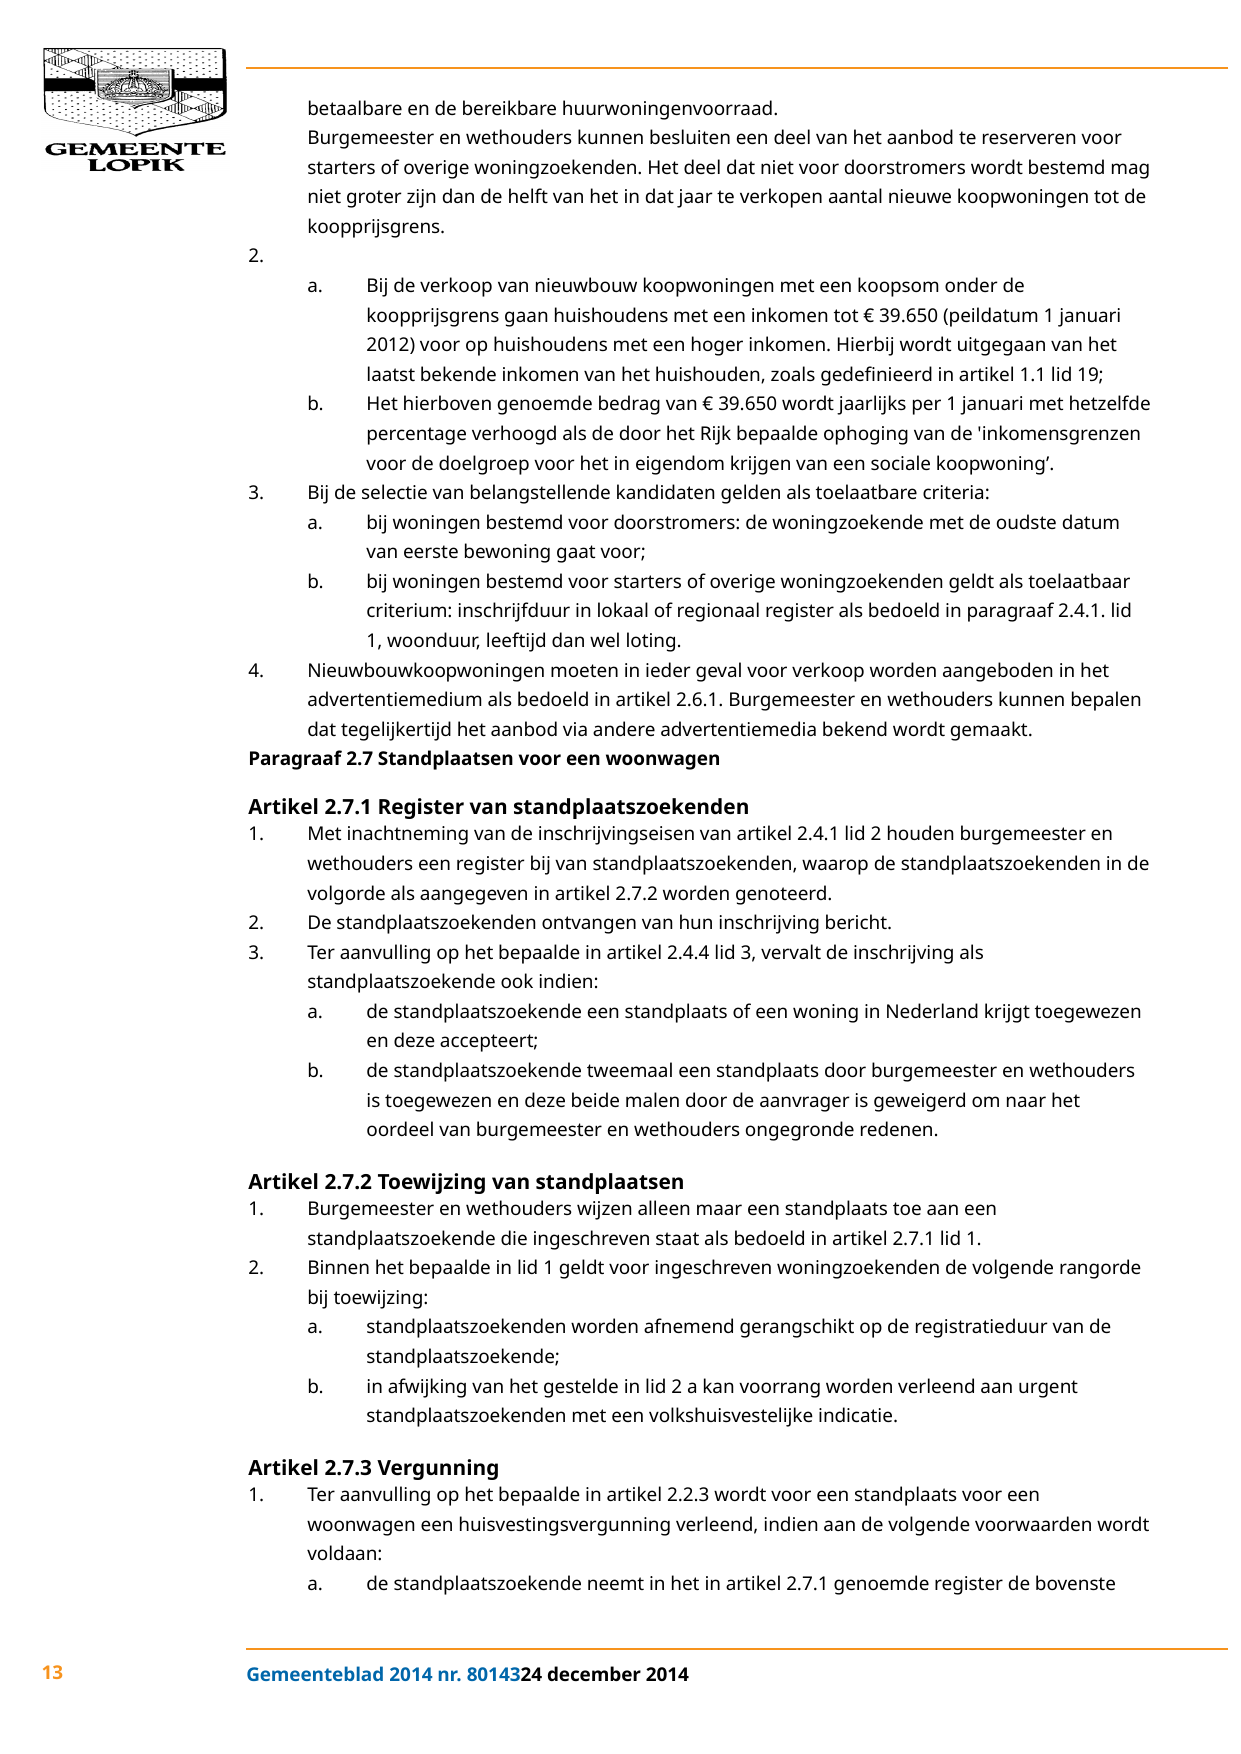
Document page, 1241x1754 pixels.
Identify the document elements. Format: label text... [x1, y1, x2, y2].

text Paragraaf 2.7 Standplaatsen voor een woonwagen [248, 746, 1152, 771]
list betaalbare en de bereikbare huurwoningenvoorraad. [248, 95, 1152, 121]
list de standplaatszoekende een standplaats of een woning in Nederland krijgt toegewezen en deze accepteert; [307, 998, 1152, 1053]
list Ter aanvulling op het bepaalde in artikel 2.4.4 lid 3, vervalt de inschrijving als standplaatszoekende ook indien: [248, 939, 1152, 994]
text Artikel 2.7.2 Toewijzing van standplaatsen [248, 1167, 1152, 1195]
list bij woningen bestemd voor doorstromers: de woningzoekende met de oudste datum van eerste bewoning gaat voor; [307, 509, 1152, 564]
list Het hierboven genoemde bedrag van € 39.650 wordt jaarlijks per 1 januari met hetzelfde percentage verhoogd als de door het Rijk bepaalde ophoging van de 'inkomensgrenzen voor de doelgroep voor het in eigendom krijgen van een sociale koopwoning’. [307, 391, 1152, 476]
picture [41, 47, 231, 172]
text Artikel 2.7.3 Vergunning [248, 1453, 1152, 1481]
list Nieuwbouwkoopwoningen moeten in ieder geval voor verkoop worden aangeboden in het advertentiemedium als bedoeld in artikel 2.6.1. Burgemeester en wethouders kunnen bepalen dat tegelijkertijd het aanbod via andere advertentiemedia bekend wordt gemaakt. [248, 657, 1152, 742]
list De standplaatszoekenden ontvangen van hun inschrijving bericht. [248, 909, 1152, 935]
list Met inachtneming van de inschrijvingseisen van artikel 2.4.1 lid 2 houden burgemeester en wethouders een register bij van standplaatszoekenden, waarop de standplaatszoekenden in de volgorde als aangegeven in artikel 2.7.2 worden genoteerd. [248, 821, 1152, 906]
list Burgemeester en wethouders wijzen alleen maar een standplaats toe aan een standplaatszoekende die ingeschreven staat als bedoeld in artikel 2.7.1 lid 1. [248, 1195, 1152, 1251]
list Binnen het bepaalde in lid 1 geldt voor ingeschreven woningzoekenden de volgende rangorde bij toewijzing: [248, 1254, 1152, 1310]
text Artikel 2.7.1 Register van standplaatszoekenden [248, 792, 1152, 821]
list de standplaatszoekende neemt in het in artikel 2.7.1 genoemde register de bovenste [307, 1570, 1152, 1596]
list bij woningen bestemd voor starters of overige woningzoekenden geldt als toelaatbaar criterium: inschrijfduur in lokaal of regionaal register als bedoeld in paragraaf 2.4.1. lid 1, woonduur, leeftijd dan wel loting. [307, 568, 1152, 653]
list Burgemeester en wethouders kunnen besluiten een deel van het aanbod te reserveren voor starters of overige woningzoekenden. Het deel dat niet voor doorstromers wordt bestemd mag niet groter zijn dan de helft van het in dat jaar te verkopen aantal nieuwe koopwoningen tot de koopprijsgrens. [248, 124, 1152, 239]
list Bij de selectie van belangstellende kandidaten gelden als toelaatbare criteria: [248, 479, 1152, 505]
list de standplaatszoekende tweemaal een standplaats door burgemeester en wethouders is toegewezen en deze beide malen door de aanvrager is geweigerd om naar het oordeel van burgemeester en wethouders ongegronde redenen. [307, 1057, 1152, 1142]
list in afwijking van het gestelde in lid 2 a kan voorrang worden verleend aan urgent standplaatszoekenden met een volkshuisvestelijke indicatie. [307, 1373, 1152, 1428]
list Ter aanvulling op het bepaalde in artikel 2.2.3 wordt voor een standplaats voor een woonwagen een huisvestingsvergunning verleend, indien aan de volgende voorwaarden wordt voldaan: [248, 1481, 1152, 1566]
list Bij de verkoop van nieuwbouw koopwoningen met een koopsom onder de koopprijsgrens gaan huishoudens met een inkomen tot € 39.650 (peildatum 1 januari 2012) voor op huishoudens met een hoger inkomen. Hierbij wordt uitgegaan van het laatst bekende inkomen van het huishouden, zoals gedefinieerd in artikel 1.1 lid 19; [307, 272, 1152, 387]
list standplaatszoekenden worden afnemend gerangschikt op de registratieduur van de standplaatszoekende; [307, 1314, 1152, 1369]
